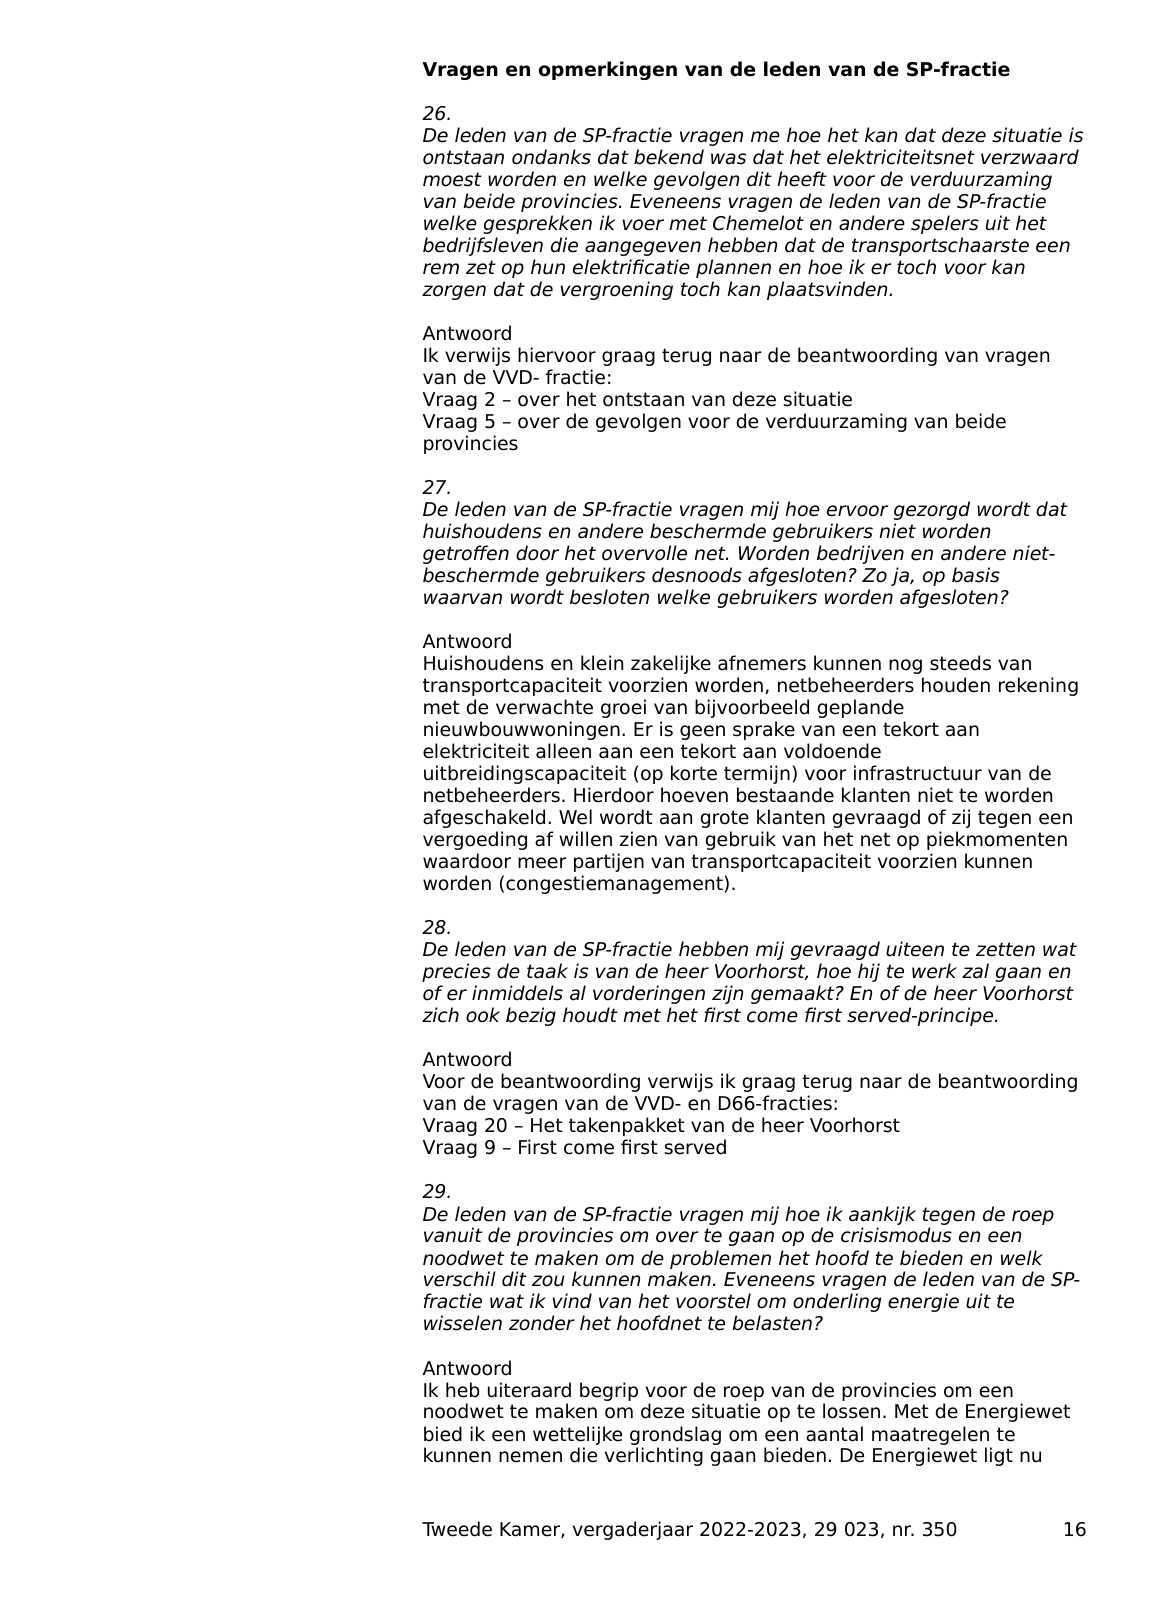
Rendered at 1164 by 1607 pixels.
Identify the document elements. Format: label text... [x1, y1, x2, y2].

subtitle Vragen en opmerkingen van de leden van de SP-fractie [422, 59, 1087, 81]
text Vraag 5 – over de gevolgen voor de verduurzaming van beide provincies [422, 411, 1087, 455]
text De leden van de SP-fractie hebben mij gevraagd uiteen te zetten wat precies de taak is van de heer Voorhorst, hoe hij te werk zal gaan en of er inmiddels al vorderingen zijn gemaakt? En of de heer Voorhorst zich ook bezig houdt met het first come first served-principe. [422, 939, 1087, 1027]
text De leden van de SP-fractie vragen mij hoe ik aankijk tegen de roep vanuit de provincies om over te gaan op de crisismodus en een noodwet te maken om de problemen het hoofd te bieden en welk verschil dit zou kunnen maken. Eveneens vragen de leden van de SP-fractie wat ik vind van het voorstel om onderling energie uit te wisselen zonder het hoofdnet te belasten? [422, 1203, 1087, 1335]
text Antwoord [422, 1357, 1087, 1379]
text 27. [422, 477, 1087, 499]
text Vraag 20 – Het takenpakket van de heer Voorhorst [422, 1115, 1087, 1137]
text Antwoord [422, 323, 1087, 345]
text Voor de beantwoording verwijs ik graag terug naar de beantwoording van de vragen van de VVD- en D66-fracties: [422, 1071, 1087, 1115]
text 28. [422, 917, 1087, 939]
text Antwoord [422, 631, 1087, 653]
text De leden van de SP-fractie vragen me hoe het kan dat deze situatie is ontstaan ondanks dat bekend was dat het elektriciteitsnet verzwaard moest worden en welke gevolgen dit heeft voor de verduurzaming van beide provincies. Eveneens vragen de leden van de SP-fractie welke gesprekken ik voer met Chemelot en andere spelers uit het bedrijfsleven die aangegeven hebben dat de transportschaarste een rem zet op hun elektrificatie plannen en hoe ik er toch voor kan zorgen dat de vergroening toch kan plaatsvinden. [422, 125, 1087, 301]
text Vraag 9 – First come first served [422, 1137, 1087, 1159]
text De leden van de SP-fractie vragen mij hoe ervoor gezorgd wordt dat huishoudens en andere beschermde gebruikers niet worden getroffen door het overvolle net. Worden bedrijven en andere niet-beschermde gebruikers desnoods afgesloten? Zo ja, op basis waarvan wordt besloten welke gebruikers worden afgesloten? [422, 499, 1087, 609]
text Ik verwijs hiervoor graag terug naar de beantwoording van vragen van de VVD- fractie: [422, 345, 1087, 389]
text 29. [422, 1181, 1087, 1203]
text Antwoord [422, 1049, 1087, 1071]
text Vraag 2 – over het ontstaan van deze situatie [422, 389, 1087, 411]
text 26. [422, 103, 1087, 125]
text Huishoudens en klein zakelijke afnemers kunnen nog steeds van transportcapaciteit voorzien worden, netbeheerders houden rekening met de verwachte groei van bijvoorbeeld geplande nieuwbouwwoningen. Er is geen sprake van een tekort aan elektriciteit alleen aan een tekort aan voldoende uitbreidingscapaciteit (op korte termijn) voor infrastructuur van de netbeheerders. Hierdoor hoeven bestaande klanten niet te worden afgeschakeld. Wel wordt aan grote klanten gevraagd of zij tegen een vergoeding af willen zien van gebruik van het net op piekmomenten waardoor meer partijen van transportcapaciteit voorzien kunnen worden (congestiemanagement). [422, 653, 1087, 895]
text Ik heb uiteraard begrip voor de roep van de provincies om een noodwet te maken om deze situatie op te lossen. Met de Energiewet bied ik een wettelijke grondslag om een aantal maatregelen te kunnen nemen die verlichting gaan bieden. De Energiewet ligt nu [422, 1379, 1087, 1467]
